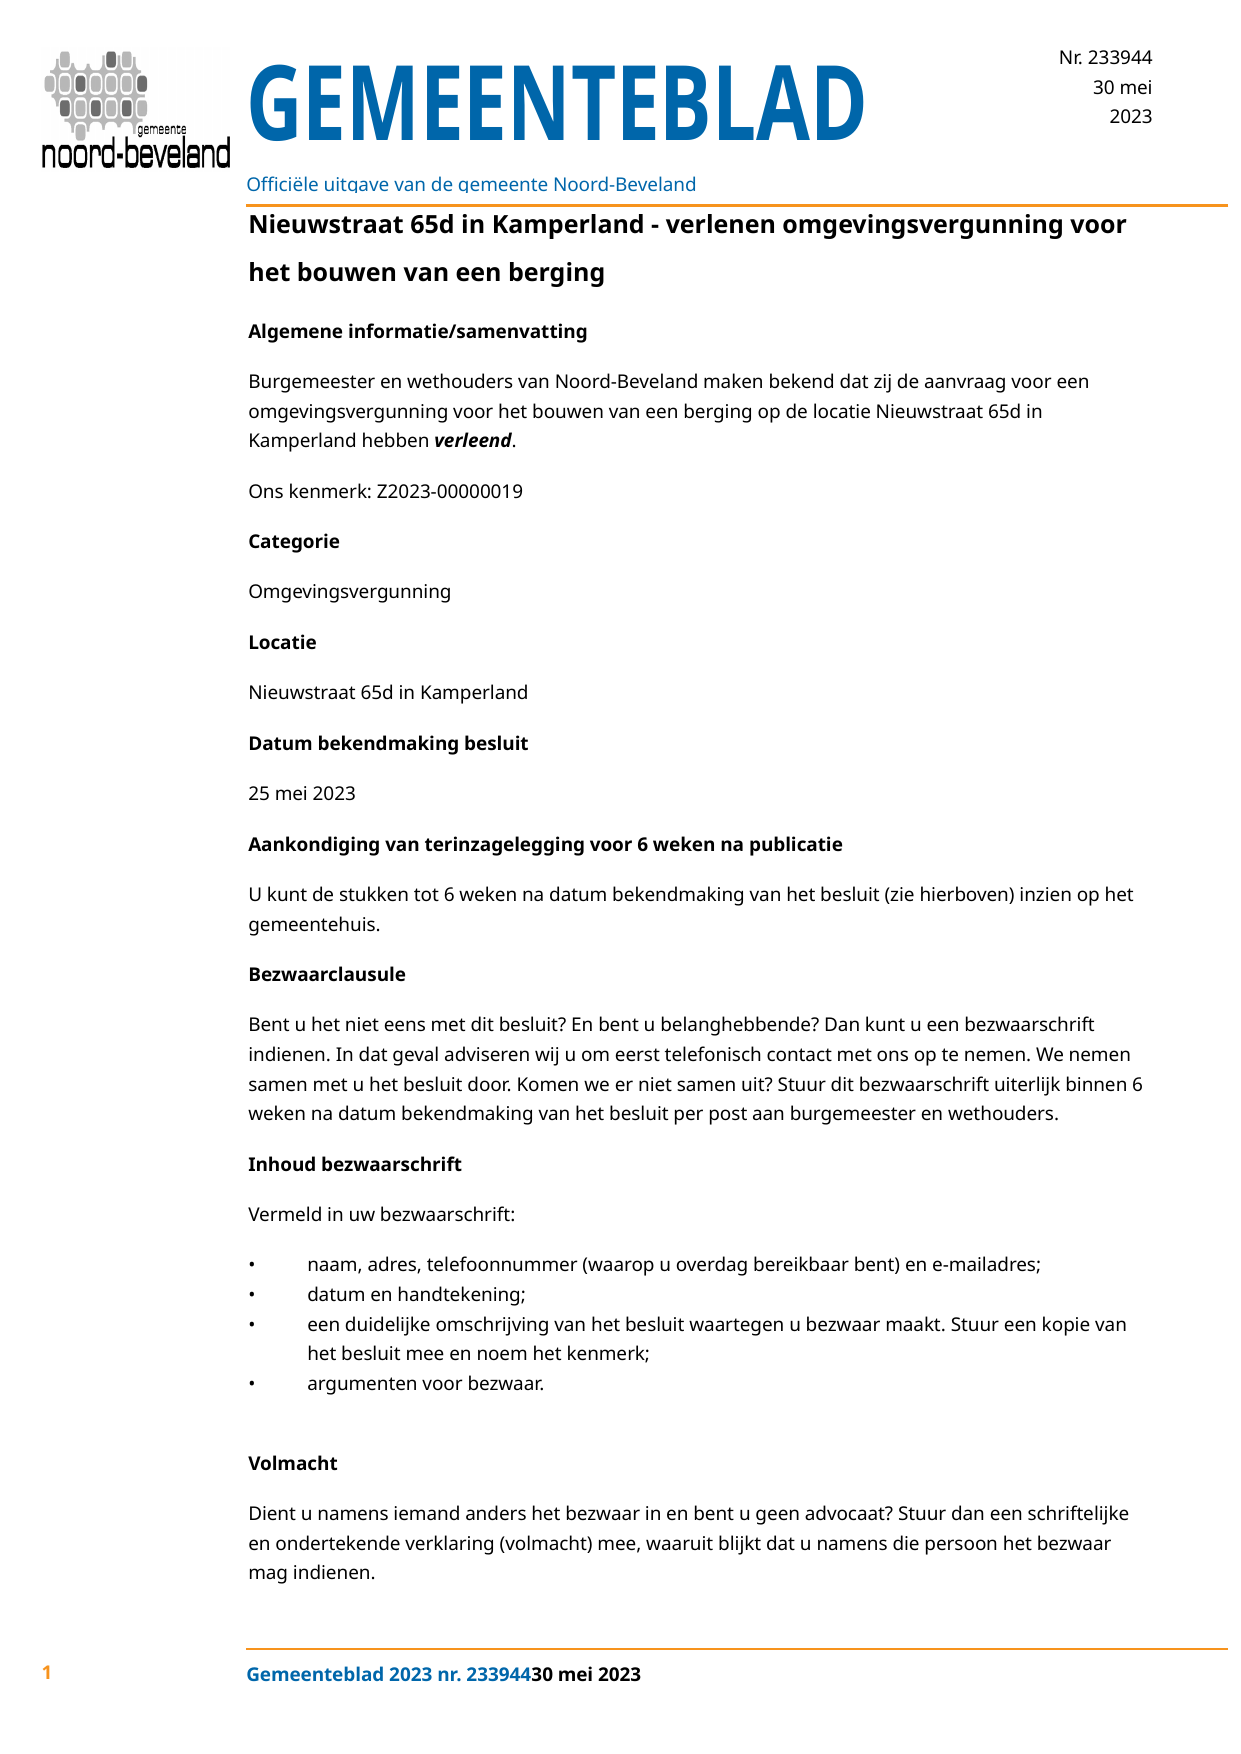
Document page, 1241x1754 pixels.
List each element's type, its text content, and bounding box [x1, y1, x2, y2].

text Nieuwstraat 65d in Kamperland - verlenen omgevingsvergunning voor het bouwen van een berging [248, 207, 1152, 288]
text Dient u namens iemand anders het bezwaar in en bent u geen advocaat? Stuur dan een schriftelijke en ondertekende verklaring (volmacht) mee, waaruit blijkt dat u namens die persoon het bezwaar mag indienen. [248, 1500, 1152, 1585]
picture [41, 47, 231, 172]
text Algemene informatie/samenvatting [248, 318, 1152, 344]
list een duidelijke omschrijving van het besluit waartegen u bezwaar maakt. Stuur een kopie van het besluit mee en noem het kenmerk; [248, 1311, 1152, 1366]
text Burgemeester en wethouders van Noord-Beveland maken bekend dat zij de aanvraag voor een omgevingsvergunning voor het bouwen van een berging op de locatie Nieuwstraat 65d in Kamperland hebben verleend. [248, 368, 1152, 453]
text Aankondiging van terinzagelegging voor 6 weken na publicatie [248, 831, 1152, 857]
text 25 mei 2023 [248, 780, 1152, 806]
text Locatie [248, 629, 1152, 655]
text Omgevingsvergunning [248, 579, 1152, 604]
text Categorie [248, 528, 1152, 554]
list datum en handtekening; [248, 1281, 1152, 1307]
list argumenten voor bezwaar. [248, 1370, 1152, 1396]
text Bezwaarclausule [248, 961, 1152, 987]
text Ons kenmerk: Z2023-00000019 [248, 478, 1152, 504]
text Inhoud bezwaarschrift [248, 1151, 1152, 1177]
text Nieuwstraat 65d in Kamperland [248, 679, 1152, 705]
text Volmacht [248, 1450, 1152, 1476]
list naam, adres, telefoonnummer (waarop u overdag bereikbaar bent) en e-mailadres; [248, 1252, 1152, 1277]
text Vermeld in uw bezwaarschrift: [248, 1201, 1152, 1227]
text U kunt de stukken tot 6 weken na datum bekendmaking van het besluit (zie hierboven) inzien op het gemeentehuis. [248, 881, 1152, 937]
text Datum bekendmaking besluit [248, 730, 1152, 756]
text Bent u het niet eens met dit besluit? En bent u belanghebbende? Dan kunt u een bezwaarschrift indienen. In dat geval adviseren wij u om eerst telefonisch contact met ons op te nemen. We nemen samen met u het besluit door. Komen we er niet samen uit? Stuur dit bezwaarschrift uiterlijk binnen 6 weken na datum bekendmaking van het besluit per post aan burgemeester en wethouders. [248, 1012, 1152, 1126]
